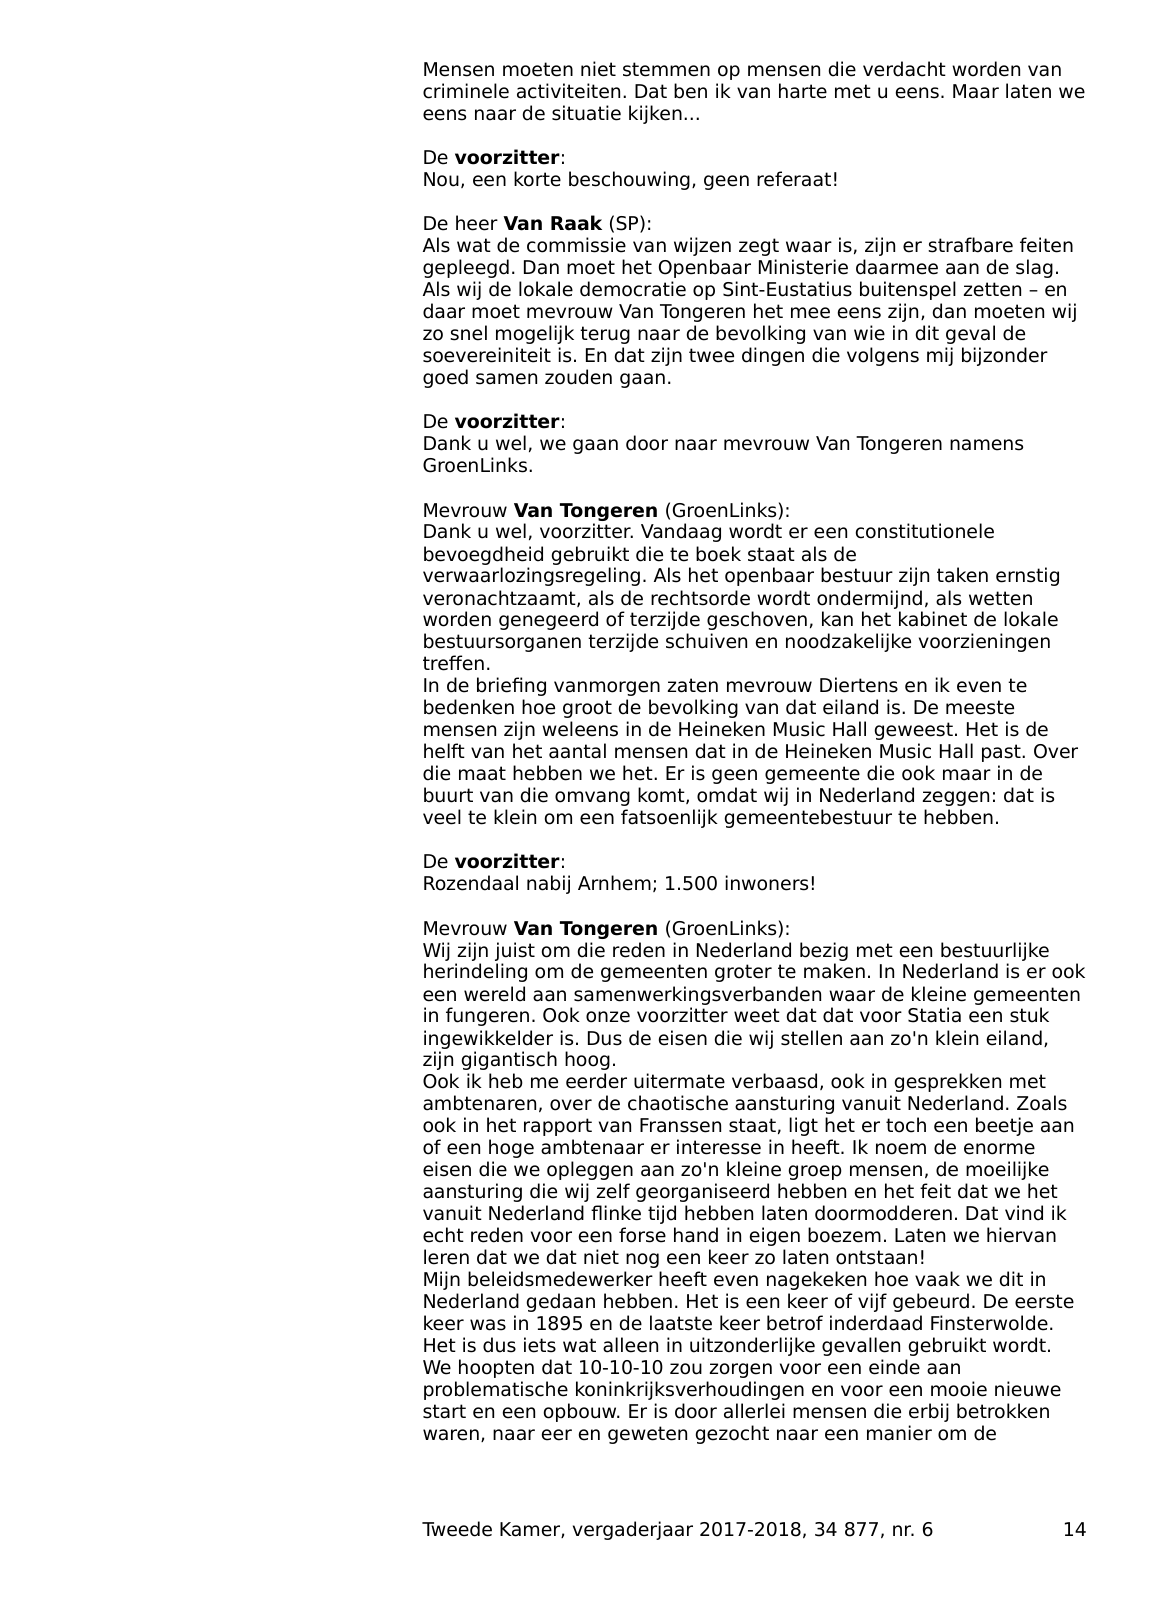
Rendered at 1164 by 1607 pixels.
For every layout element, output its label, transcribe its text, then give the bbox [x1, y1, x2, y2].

text De heer Van Raak (SP): [422, 213, 1087, 235]
text De voorzitter: [422, 147, 1087, 169]
text De voorzitter: [422, 851, 1087, 873]
text Mensen moeten niet stemmen op mensen die verdacht worden van criminele activiteiten. Dat ben ik van harte met u eens. Maar laten we eens naar de situatie kijken... [422, 59, 1087, 125]
text Mijn beleidsmedewerker heeft even nagekeken hoe vaak we dit in Nederland gedaan hebben. Het is een keer of vijf gebeurd. De eerste keer was in 1895 en de laatste keer betrof inderdaad Finsterwolde. Het is dus iets wat alleen in uitzonderlijke gevallen gebruikt wordt. We hoopten dat 10-10-10 zou zorgen voor een einde aan problematische koninkrijksverhoudingen en voor een mooie nieuwe start en een opbouw. Er is door allerlei mensen die erbij betrokken waren, naar eer en geweten gezocht naar een manier om de [422, 1269, 1087, 1445]
text Dank u wel, we gaan door naar mevrouw Van Tongeren namens GroenLinks. [422, 433, 1087, 477]
text Wij zijn juist om die reden in Nederland bezig met een bestuurlijke herindeling om de gemeenten groter te maken. In Nederland is er ook een wereld aan samenwerkingsverbanden waar de kleine gemeenten in fungeren. Ook onze voorzitter weet dat dat voor Statia een stuk ingewikkelder is. Dus de eisen die wij stellen aan zo'n klein eiland, zijn gigantisch hoog. [422, 939, 1087, 1071]
text In de briefing vanmorgen zaten mevrouw Diertens en ik even te bedenken hoe groot de bevolking van dat eiland is. De meeste mensen zijn weleens in de Heineken Music Hall geweest. Het is de helft van het aantal mensen dat in de Heineken Music Hall past. Over die maat hebben we het. Er is geen gemeente die ook maar in de buurt van die omvang komt, omdat wij in Nederland zeggen: dat is veel te klein om een fatsoenlijk gemeentebestuur te hebben. [422, 675, 1087, 829]
text Als wat de commissie van wijzen zegt waar is, zijn er strafbare feiten gepleegd. Dan moet het Openbaar Ministerie daarmee aan de slag. Als wij de lokale democratie op Sint-Eustatius buitenspel zetten – en daar moet mevrouw Van Tongeren het mee eens zijn, dan moeten wij zo snel mogelijk terug naar de bevolking van wie in dit geval de soevereiniteit is. En dat zijn twee dingen die volgens mij bijzonder goed samen zouden gaan. [422, 235, 1087, 389]
text De voorzitter: [422, 411, 1087, 433]
text Ook ik heb me eerder uitermate verbaasd, ook in gesprekken met ambtenaren, over de chaotische aansturing vanuit Nederland. Zoals ook in het rapport van Franssen staat, ligt het er toch een beetje aan of een hoge ambtenaar er interesse in heeft. Ik noem de enorme eisen die we opleggen aan zo'n kleine groep mensen, de moeilijke aansturing die wij zelf georganiseerd hebben en het feit dat we het vanuit Nederland flinke tijd hebben laten doormodderen. Dat vind ik echt reden voor een forse hand in eigen boezem. Laten we hiervan leren dat we dat niet nog een keer zo laten ontstaan! [422, 1071, 1087, 1269]
text Nou, een korte beschouwing, geen referaat! [422, 169, 1087, 191]
text Rozendaal nabij Arnhem; 1.500 inwoners! [422, 873, 1087, 895]
text Dank u wel, voorzitter. Vandaag wordt er een constitutionele bevoegdheid gebruikt die te boek staat als de verwaarlozingsregeling. Als het openbaar bestuur zijn taken ernstig veronachtzaamt, als de rechtsorde wordt ondermijnd, als wetten worden genegeerd of terzijde geschoven, kan het kabinet de lokale bestuursorganen terzijde schuiven en noodzakelijke voorzieningen treffen. [422, 521, 1087, 675]
text Mevrouw Van Tongeren (GroenLinks): [422, 499, 1087, 521]
text Mevrouw Van Tongeren (GroenLinks): [422, 917, 1087, 939]
